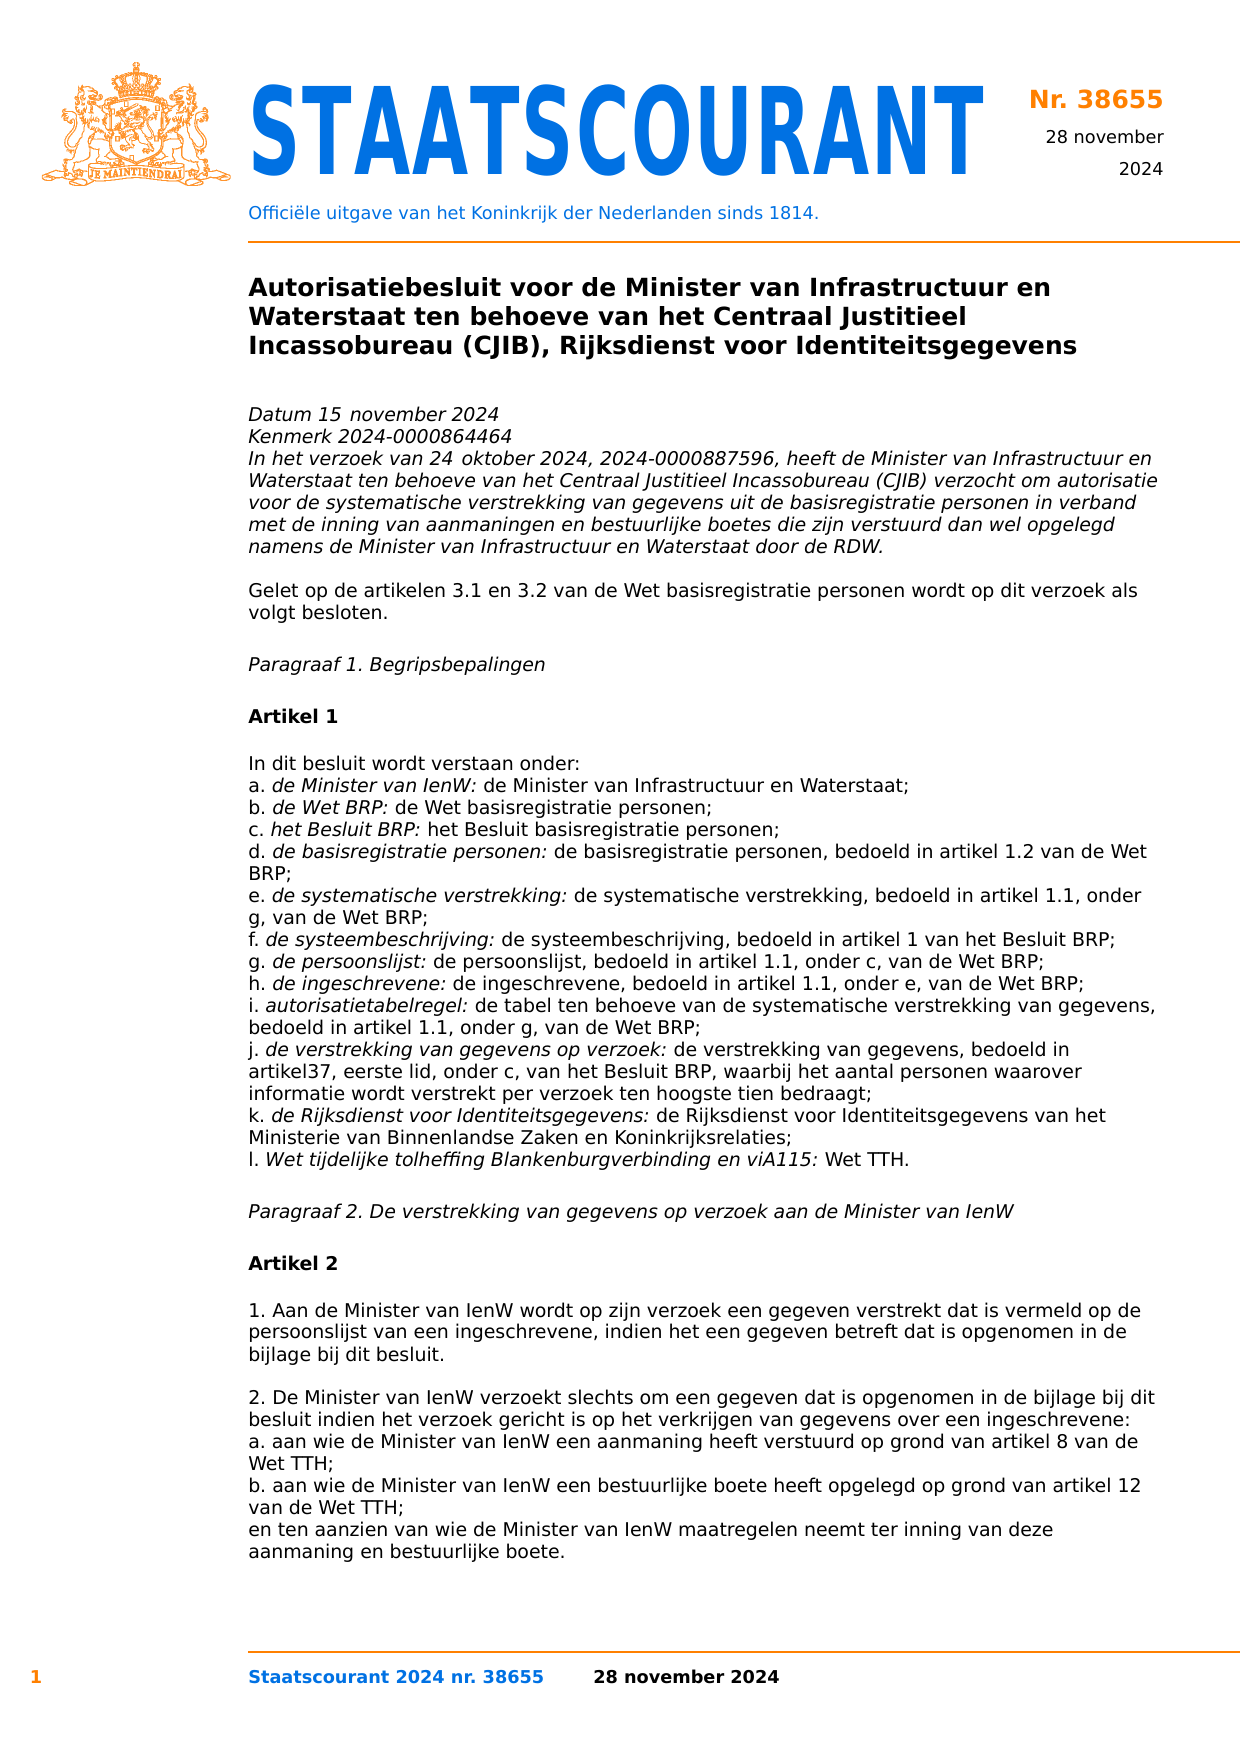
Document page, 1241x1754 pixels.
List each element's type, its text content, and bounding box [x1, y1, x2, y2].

text l. Wet tijdelijke tolheffing Blankenburgverbinding en viA115: Wet TTH. [248, 1148, 1163, 1171]
text k. de Rijksdienst voor Identiteitsgegevens: de Rijksdienst voor Identiteitsgegevens van het Ministerie van Binnenlandse Zaken en Koninkrijksrelaties; [248, 1104, 1163, 1148]
table_cell 28 november [998, 121, 1240, 153]
text b. aan wie de Minister van IenW een bestuurlijke boete heeft opgelegd op grond van artikel 12 van de Wet TTH; [248, 1475, 1163, 1519]
table_header [25, 62, 248, 241]
text Datum 15 november 2024 [248, 404, 1163, 426]
text Kenmerk 2024-0000864464 [248, 426, 1163, 448]
text e. de systematische verstrekking: de systematische verstrekking, bedoeld in artikel 1.1, onder g, van de Wet BRP; [248, 885, 1163, 929]
text g. de persoonslijst: de persoonslijst, bedoeld in artikel 1.1, onder c, van de Wet BRP; [248, 951, 1163, 973]
table_header STAATSCOURANT [248, 62, 998, 203]
text Gelet op de artikelen 3.1 en 3.2 van de Wet basisregistratie personen wordt op dit verzoek als volgt besloten. [248, 580, 1163, 624]
text c. het Besluit BRP: het Besluit basisregistratie personen; [248, 819, 1163, 841]
text i. autorisatietabelregel: de tabel ten behoeve van de systematische verstrekking van gegevens, bedoeld in artikel 1.1, onder g, van de Wet BRP; [248, 995, 1163, 1039]
text j. de verstrekking van gegevens op verzoek: de verstrekking van gegevens, bedoeld in artikel37, eerste lid, onder c, van het Besluit BRP, waarbij het aantal personen waarover informatie wordt verstrekt per verzoek ten hoogste tien bedraagt; [248, 1039, 1163, 1104]
text 2. De Minister van IenW verzoekt slechts om een gegeven dat is opgenomen in de bijlage bij dit besluit indien het verzoek gericht is op het verkrijgen van gegevens over een ingeschrevene: [248, 1387, 1163, 1431]
text f. de systeembeschrijving: de systeembeschrijving, bedoeld in artikel 1 van het Besluit BRP; [248, 929, 1163, 951]
text en ten aanzien van wie de Minister van IenW maatregelen neemt ter inning van deze aanmaning en bestuurlijke boete. [248, 1519, 1163, 1563]
subtitle Paragraaf 2. De verstrekking van gegevens op verzoek aan de Minister van IenW [248, 1201, 1163, 1222]
text In het verzoek van 24 oktober 2024, 2024-0000887596, heeft de Minister van Infrastructuur en Waterstaat ten behoeve van het Centraal Justitieel Incassobureau (CJIB) verzocht om autorisatie voor de systematische verstrekking van gegevens uit de basisregistratie personen in verband met de inning van aanmaningen en bestuurlijke boetes die zijn verstuurd dan wel opgelegd namens de Minister van Infrastructuur en Waterstaat door de RDW. [248, 448, 1163, 558]
text a. aan wie de Minister van IenW een aanmaning heeft verstuurd op grond van artikel 8 van de Wet TTH; [248, 1431, 1163, 1475]
text a. de Minister van IenW: de Minister van Infrastructuur en Waterstaat; [248, 775, 1163, 797]
picture [41, 62, 231, 186]
text b. de Wet BRP: de Wet basisregistratie personen; [248, 797, 1163, 819]
text h. de ingeschrevene: de ingeschrevene, bedoeld in artikel 1.1, onder e, van de Wet BRP; [248, 973, 1163, 995]
subtitle Artikel 2 [248, 1252, 1163, 1274]
table_cell 2024 [998, 153, 1240, 203]
text 1. Aan de Minister van IenW wordt op zijn verzoek een gegeven verstrekt dat is vermeld op de persoonslijst van een ingeschrevene, indien het een gegeven betreft dat is opgenomen in de bijlage bij dit besluit. [248, 1299, 1163, 1365]
table_cell Officiële uitgave van het Koninkrijk der Nederlanden sinds 1814. [248, 203, 1240, 241]
subtitle Autorisatiebesluit voor de Minister van Infrastructuur en Waterstaat ten behoeve van het Centraal Justitieel Incassobureau (CJIB), Rijksdienst voor Identiteitsgegevens [248, 273, 1163, 361]
text d. de basisregistratie personen: de basisregistratie personen, bedoeld in artikel 1.2 van de Wet BRP; [248, 841, 1163, 885]
table_header Nr. 38655 [998, 62, 1240, 121]
text In dit besluit wordt verstaan onder: [248, 753, 1163, 775]
subtitle Paragraaf 1. Begripsbepalingen [248, 654, 1163, 676]
subtitle Artikel 1 [248, 706, 1163, 728]
